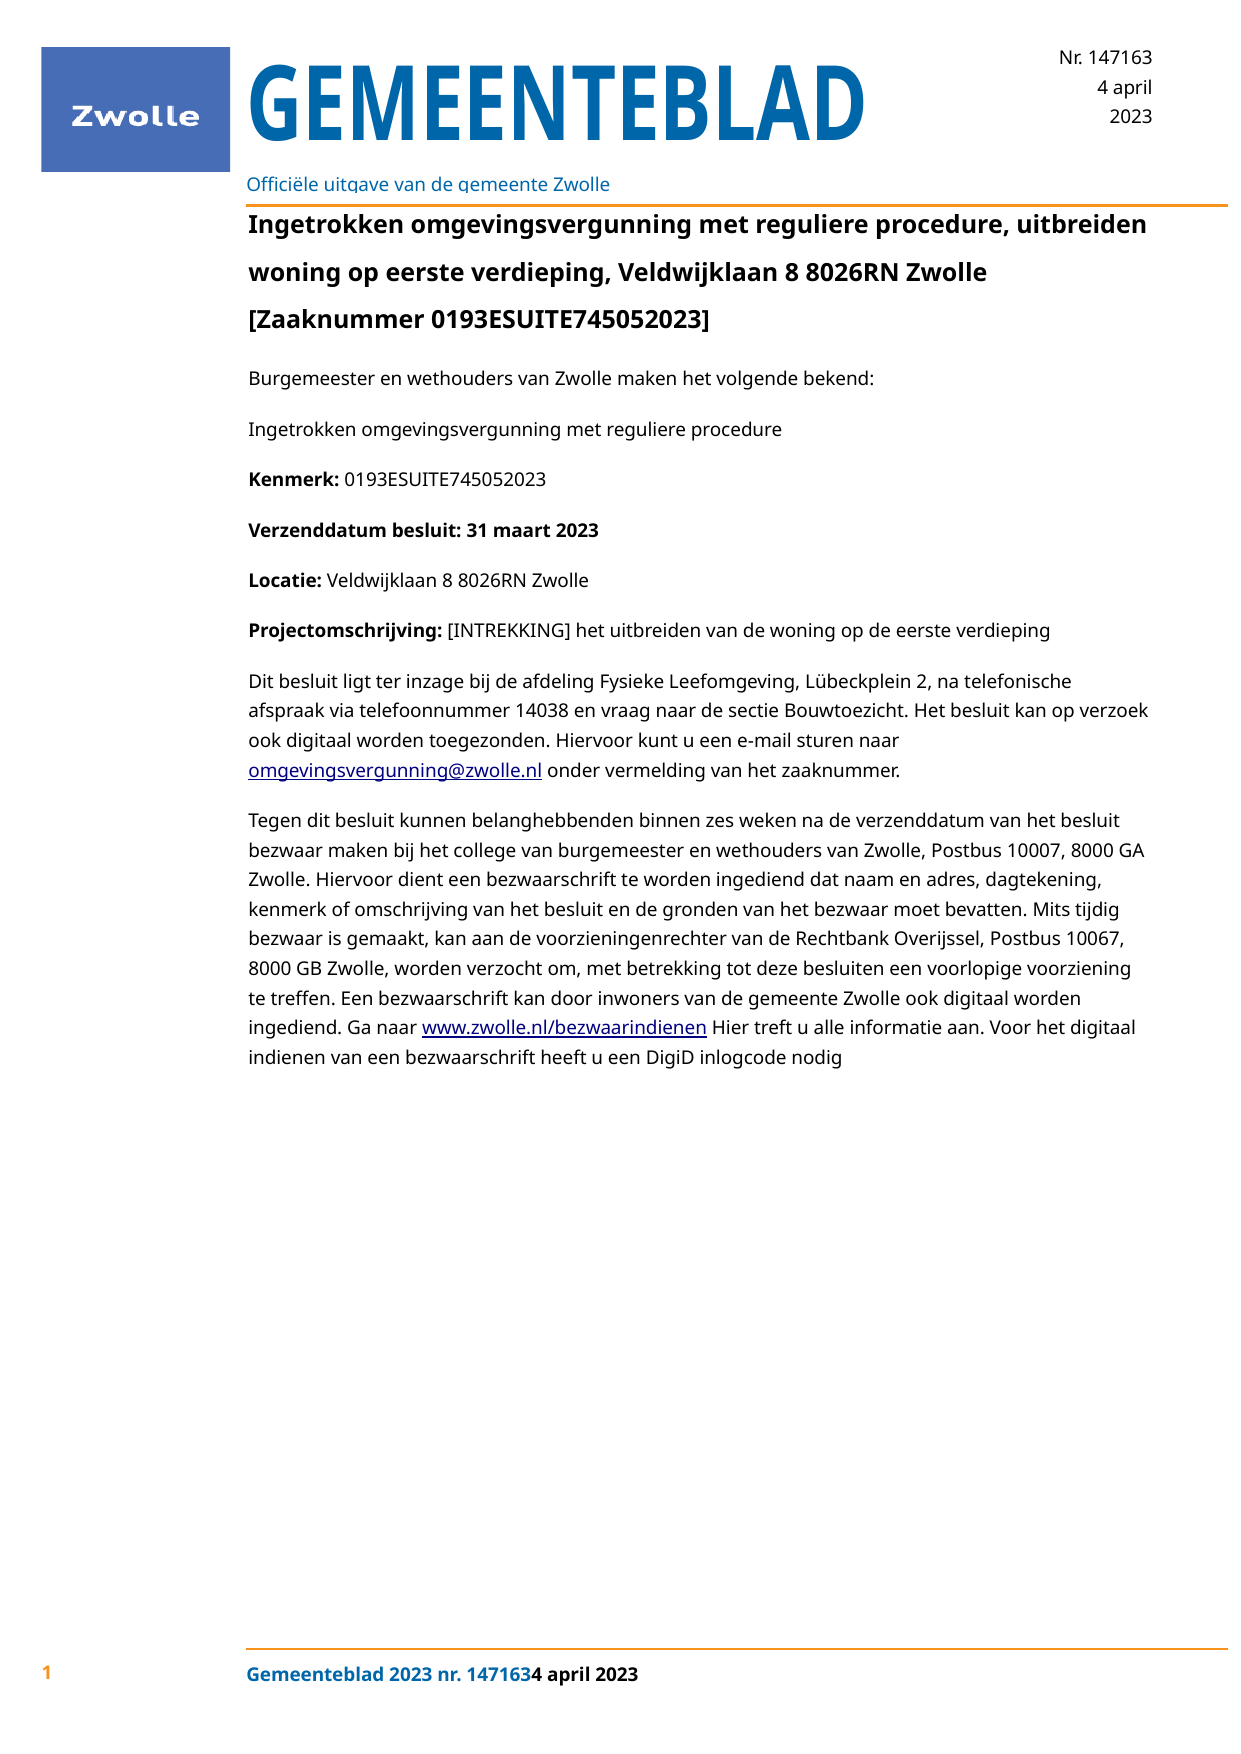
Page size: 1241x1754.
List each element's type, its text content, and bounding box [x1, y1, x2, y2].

text Ingetrokken omgevingsvergunning met reguliere procedure, uitbreiden woning op eerste verdieping, Veldwijklaan 8 8026RN Zwolle [Zaaknummer 0193ESUITE745052023] [248, 207, 1152, 336]
text Projectomschrijving: [INTREKKING] het uitbreiden van de woning op de eerste verdieping [248, 618, 1152, 643]
picture [41, 47, 231, 172]
text Kenmerk: 0193ESUITE745052023 [248, 466, 1152, 492]
text Tegen dit besluit kunnen belanghebbenden binnen zes weken na de verzenddatum van het besluit bezwaar maken bij het college van burgemeester en wethouders van Zwolle, Postbus 10007, 8000 GA Zwolle. Hiervoor dient een bezwaarschrift te worden ingediend dat naam en adres, dagtekening, kenmerk of omschrijving van het besluit en de gronden van het bezwaar moet bevatten. Mits tijdig bezwaar is gemaakt, kan aan de voorzieningenrechter van de Rechtbank Overijssel, Postbus 10067, 8000 GB Zwolle, worden verzocht om, met betrekking tot deze besluiten een voorlopige voorziening te treffen. Een bezwaarschrift kan door inwoners van de gemeente Zwolle ook digitaal worden ingediend. Ga naar www.zwolle.nl/bezwaarindienen Hier treft u alle informatie aan. Voor het digitaal indienen van een bezwaarschrift heeft u een DigiD inlogcode nodig [248, 807, 1152, 1069]
text Locatie: Veldwijklaan 8 8026RN Zwolle [248, 567, 1152, 593]
text Dit besluit ligt ter inzage bij de afdeling Fysieke Leefomgeving, Lübeckplein 2, na telefonische afspraak via telefoonnummer 14038 en vraag naar de sectie Bouwtoezicht. Het besluit kan op verzoek ook digitaal worden toegezonden. Hiervoor kunt u een e-mail sturen naar omgevingsvergunning@zwolle.nl onder vermelding van het zaaknummer. [248, 668, 1152, 782]
text Ingetrokken omgevingsvergunning met reguliere procedure [248, 416, 1152, 442]
text Verzenddatum besluit: 31 maart 2023 [248, 517, 1152, 542]
text Burgemeester en wethouders van Zwolle maken het volgende bekend: [248, 366, 1152, 391]
